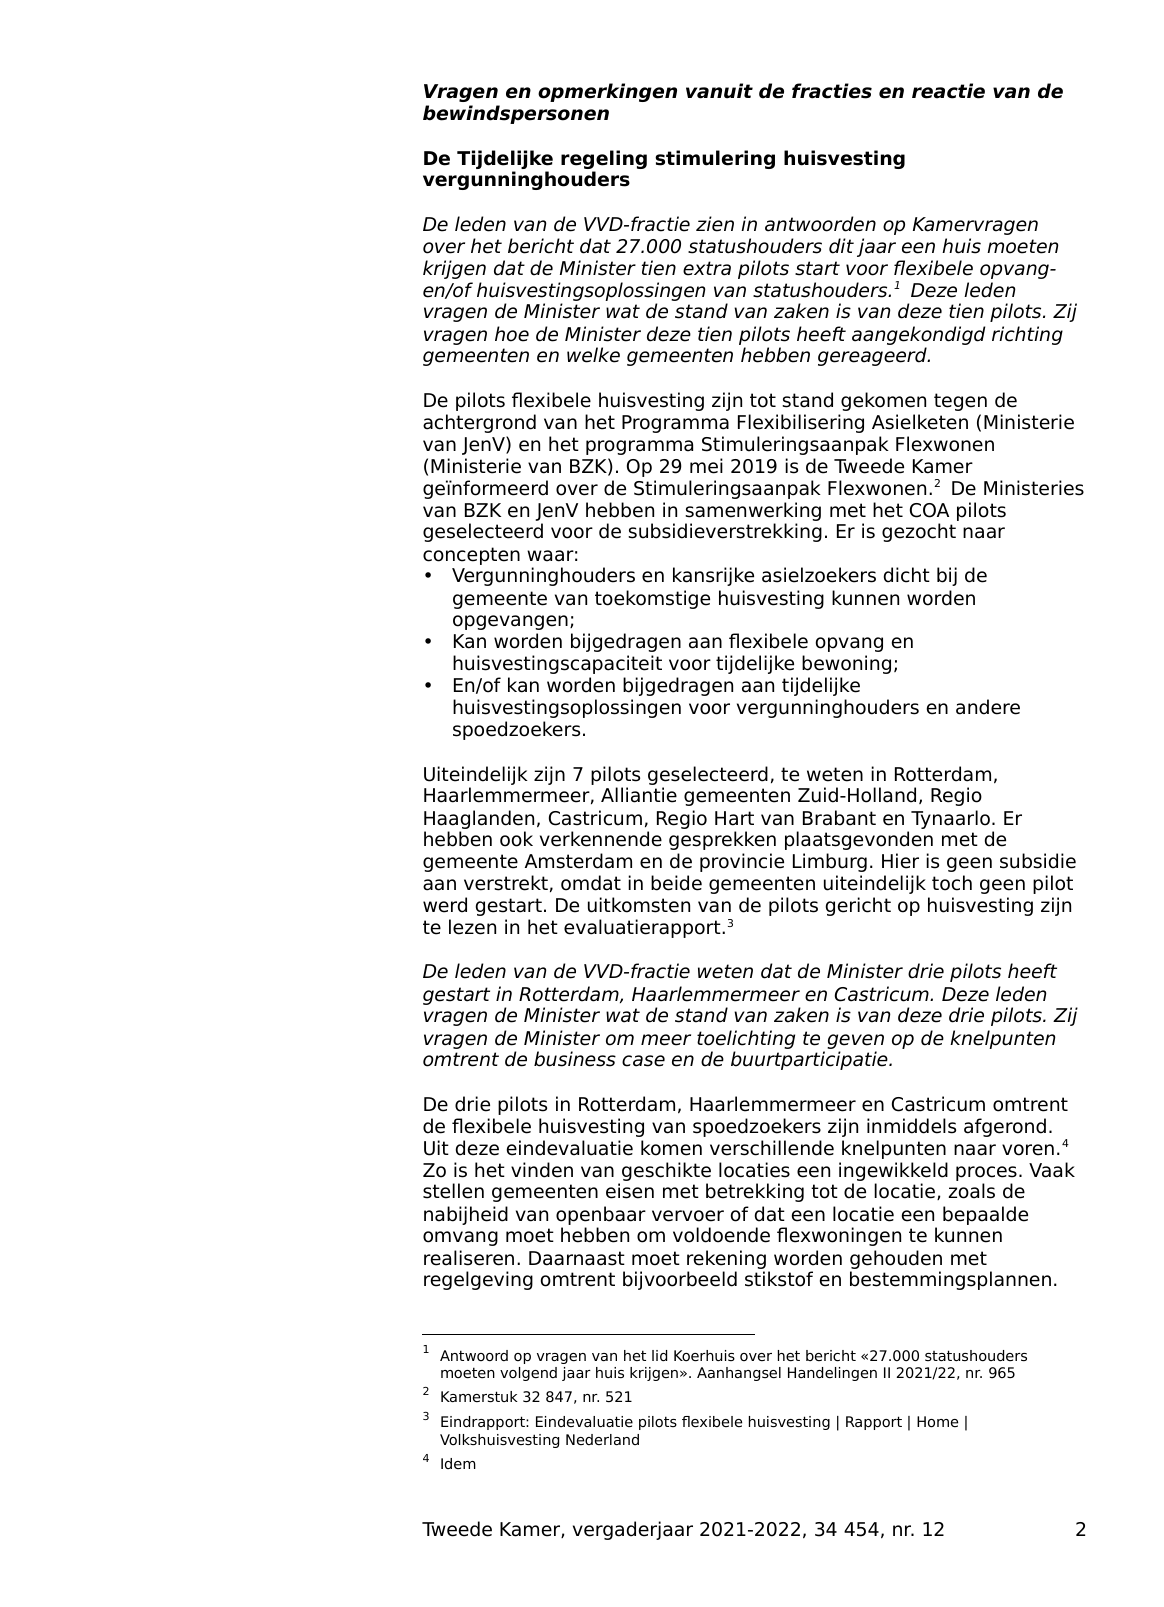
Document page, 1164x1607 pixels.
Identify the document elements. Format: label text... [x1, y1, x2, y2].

text • En/of kan worden bijgedragen aan tijdelijke huisvestingsoplossingen voor vergunninghouders en andere spoedzoekers. [422, 675, 1087, 741]
text Uit deze eindevaluatie komen verschillende knelpunten naar voren. Zo is het vinden van geschikte locaties een ingewikkeld proces. Vaak stellen gemeenten eisen met betrekking tot de locatie, zoals de nabijheid van openbaar vervoer of dat een locatie een bepaalde omvang moet hebben om voldoende flexwoningen te kunnen realiseren. Daarnaast moet rekening worden gehouden met regelgeving omtrent bijvoorbeeld stikstof en bestemmingsplannen. [422, 1137, 1087, 1291]
text Antwoord op vragen van het lid Koerhuis over het bericht «27.000 statushouders moeten volgend jaar huis krijgen». Aanhangsel Handelingen II 2021/22, nr. 965 [422, 1343, 1087, 1382]
text Uiteindelijk zijn 7 pilots geselecteerd, te weten in Rotterdam, Haarlemmermeer, Alliantie gemeenten Zuid-Holland, Regio Haaglanden, Castricum, Regio Hart van Brabant en Tynaarlo. Er hebben ook verkennende gesprekken plaatsgevonden met de gemeente Amsterdam en de provincie Limburg. Hier is geen subsidie aan verstrekt, omdat in beide gemeenten uiteindelijk toch geen pilot werd gestart. De uitkomsten van de pilots gericht op huisvesting zijn te lezen in het evaluatierapport. [422, 763, 1087, 939]
text De pilots flexibele huisvesting zijn tot stand gekomen tegen de achtergrond van het Programma Flexibilisering Asielketen (Ministerie van JenV) en het programma Stimuleringsaanpak Flexwonen (Ministerie van BZK). Op 29 mei 2019 is de Tweede Kamer geïnformeerd over de Stimuleringsaanpak Flexwonen. De Ministeries van BZK en JenV hebben in samenwerking met het COA pilots geselecteerd voor de subsidieverstrekking. Er is gezocht naar concepten waar: [422, 389, 1087, 565]
text Eindrapport: Eindevaluatie pilots flexibele huisvesting | Rapport | Home | Volkshuisvesting Nederland [422, 1410, 1087, 1449]
text Kamerstuk 32 847, nr. 521 [422, 1385, 1087, 1407]
subtitle Vragen en opmerkingen vanuit de fracties en reactie van de bewindspersonen [422, 81, 1087, 125]
text De drie pilots in Rotterdam, Haarlemmermeer en Castricum omtrent de flexibele huisvesting van spoedzoekers zijn inmiddels afgerond. [422, 1093, 1087, 1137]
text • Kan worden bijgedragen aan flexibele opvang en huisvestingscapaciteit voor tijdelijke bewoning; [422, 631, 1087, 675]
text Idem [422, 1452, 1087, 1474]
text • Vergunninghouders en kansrijke asielzoekers dicht bij de gemeente van toekomstige huisvesting kunnen worden opgevangen; [422, 565, 1087, 631]
text De leden van de VVD-fractie zien in antwoorden op Kamervragen over het bericht dat 27.000 statushouders dit jaar een huis moeten krijgen dat de Minister tien extra pilots start voor flexibele opvang- en/of huisvestingsoplossingen van statushouders. Deze leden vragen de Minister wat de stand van zaken is van deze tien pilots. Zij vragen hoe de Minister deze tien pilots heeft aangekondigd richting gemeenten en welke gemeenten hebben gereageerd. [422, 213, 1087, 367]
text De leden van de VVD-fractie weten dat de Minister drie pilots heeft gestart in Rotterdam, Haarlemmermeer en Castricum. Deze leden vragen de Minister wat de stand van zaken is van deze drie pilots. Zij vragen de Minister om meer toelichting te geven op de knelpunten omtrent de business case en de buurtparticipatie. [422, 961, 1087, 1071]
subtitle De Tijdelijke regeling stimulering huisvesting vergunninghouders [422, 147, 1087, 191]
